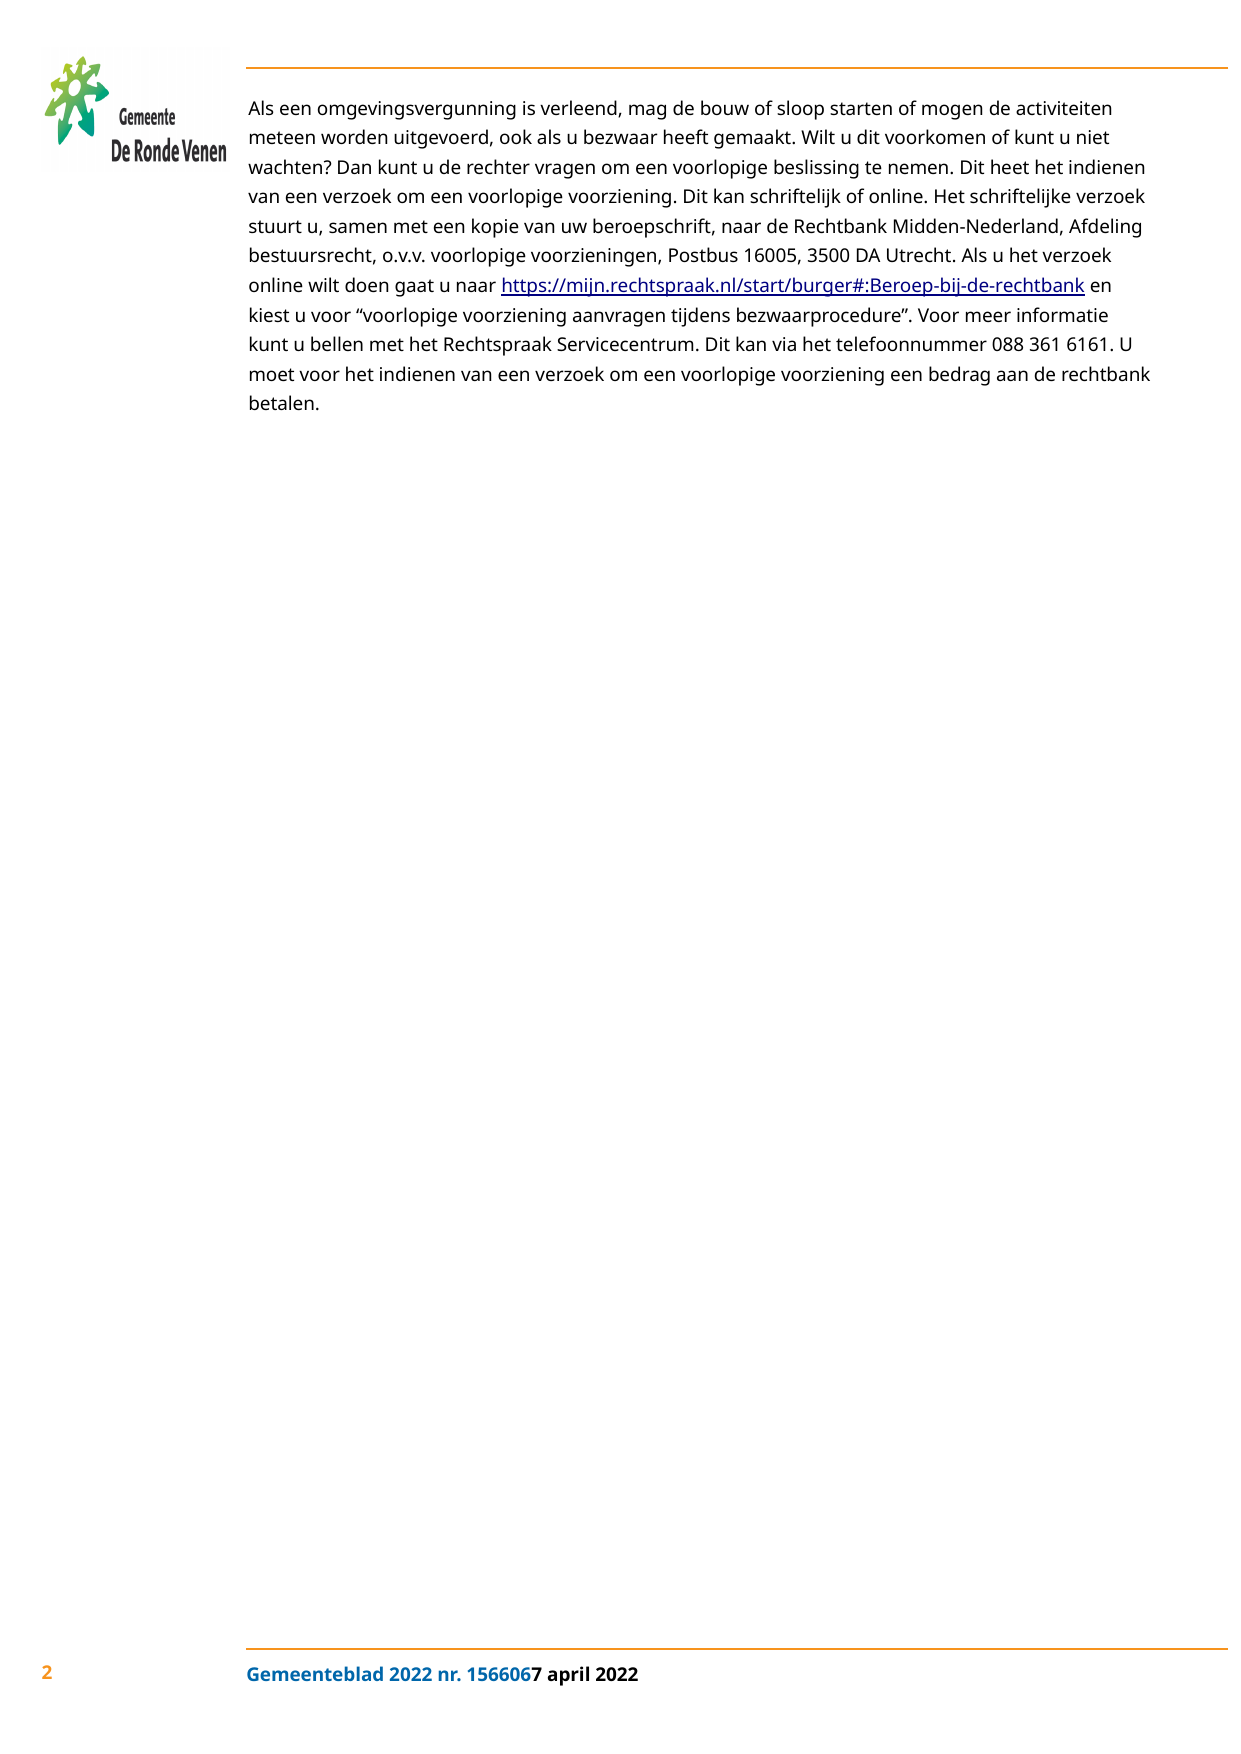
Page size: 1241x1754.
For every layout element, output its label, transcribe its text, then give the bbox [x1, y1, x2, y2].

text Als een omgevingsvergunning is verleend, mag de bouw of sloop starten of mogen de activiteiten meteen worden uitgevoerd, ook als u bezwaar heeft gemaakt. Wilt u dit voorkomen of kunt u niet wachten? Dan kunt u de rechter vragen om een voorlopige beslissing te nemen. Dit heet het indienen van een verzoek om een voorlopige voorziening. Dit kan schriftelijk of online. Het schriftelijke verzoek stuurt u, samen met een kopie van uw beroepschrift, naar de Rechtbank Midden-Nederland, Afdeling bestuursrecht, o.v.v. voorlopige voorzieningen, Postbus 16005, 3500 DA Utrecht. Als u het verzoek online wilt doen gaat u naar https://mijn.rechtspraak.nl/start/burger#:Beroep-bij-de-rechtbank en kiest u voor “voorlopige voorziening aanvragen tijdens bezwaarprocedure”. Voor meer informatie kunt u bellen met het Rechtspraak Servicecentrum. Dit kan via het telefoonnummer 088 361 6161. U moet voor het indienen van een verzoek om een voorlopige voorziening een bedrag aan de rechtbank betalen. [248, 95, 1152, 416]
picture [41, 47, 231, 172]
